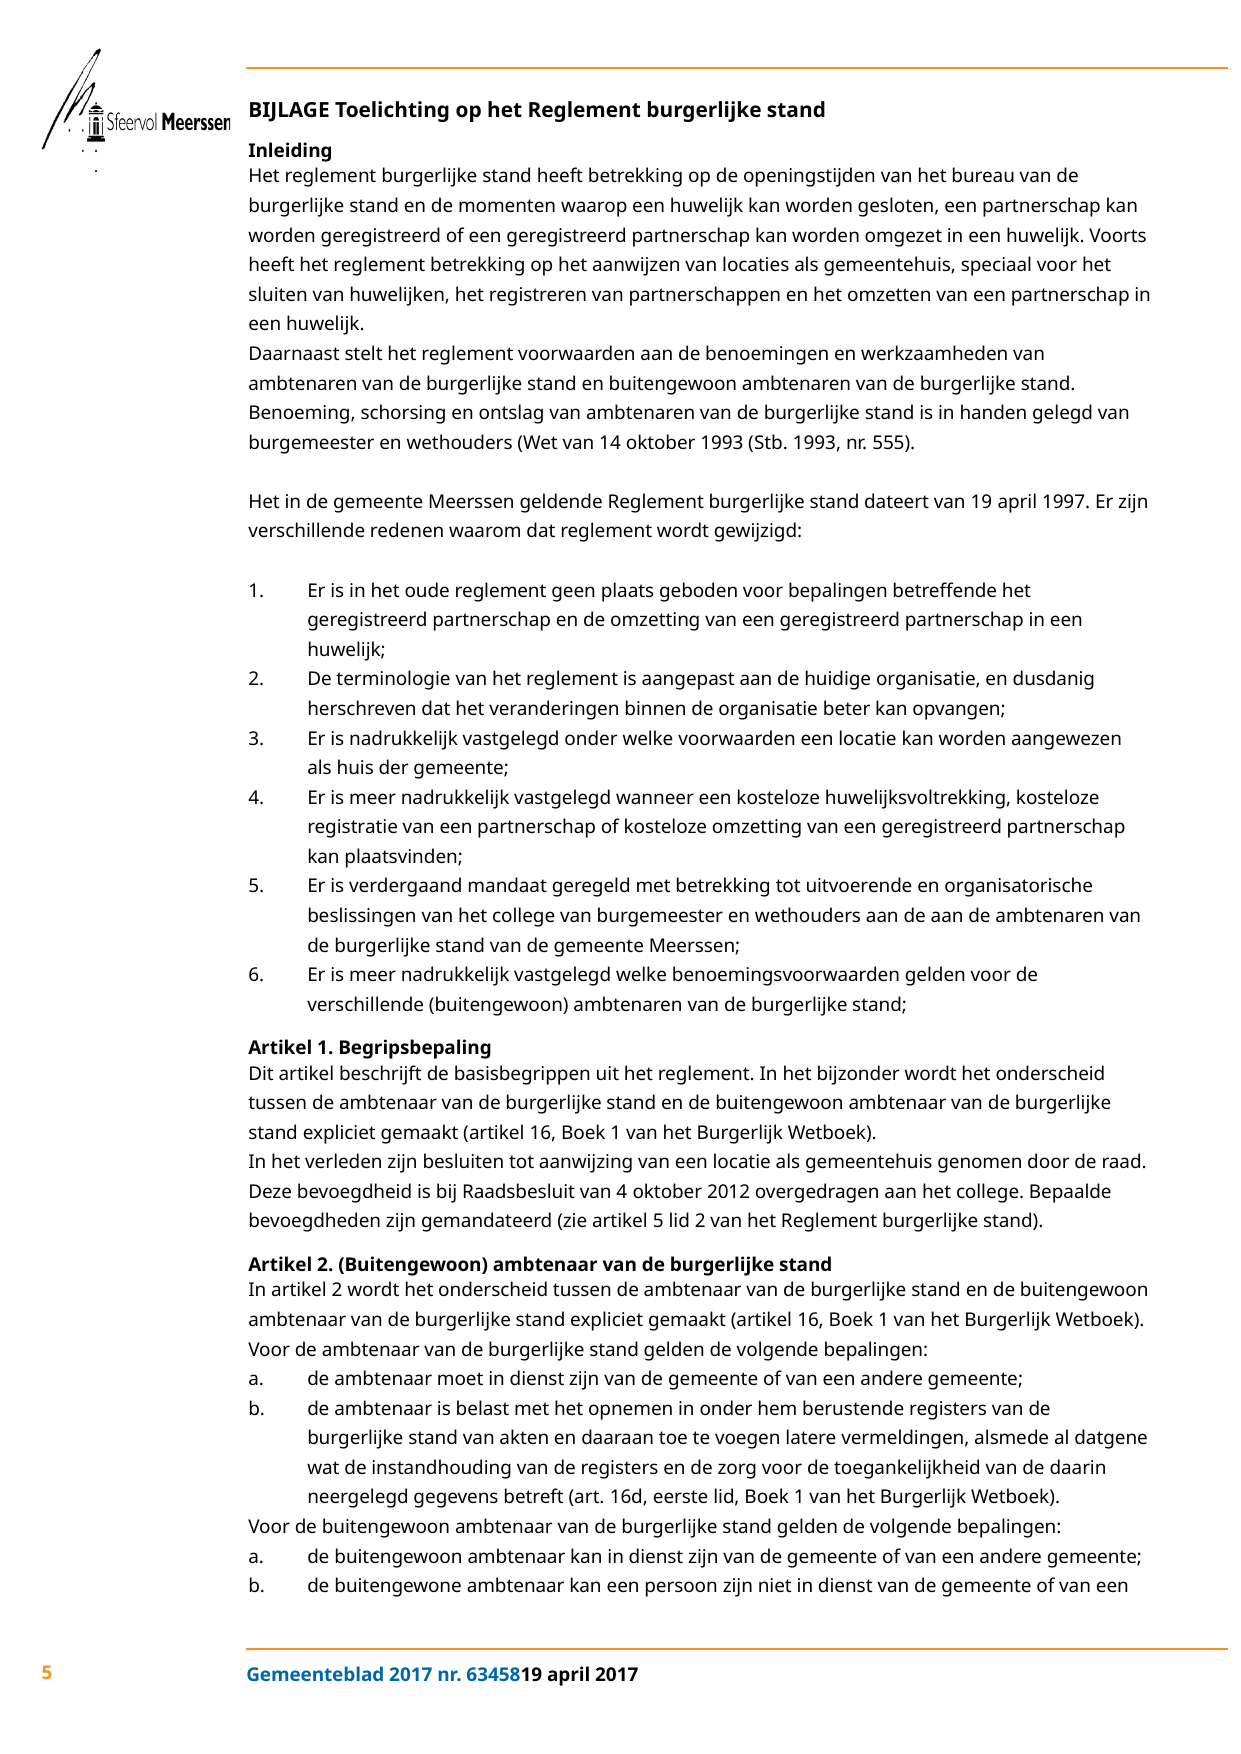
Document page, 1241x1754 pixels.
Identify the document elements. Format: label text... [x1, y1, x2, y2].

text In het verleden zijn besluiten tot aanwijzing van een locatie als gemeentehuis genomen door de raad. Deze bevoegdheid is bij Raadsbesluit van 4 oktober 2012 overgedragen aan het college. Bepaalde bevoegdheden zijn gemandateerd (zie artikel 5 lid 2 van het Reglement burgerlijke stand). [248, 1148, 1152, 1233]
list de ambtenaar is belast met het opnemen in onder hem berustende registers van de burgerlijke stand van akten en daaraan toe te voegen latere vermeldingen, alsmede al datgene wat de instandhouding van de registers en de zorg voor de toegankelijkheid van de daarin neergelegd gegevens betreft (art. 16d, eerste lid, Boek 1 van het Burgerlijk Wetboek). [248, 1395, 1152, 1509]
text Het reglement burgerlijke stand heeft betrekking op de openingstijden van het bureau van de burgerlijke stand en de momenten waarop een huwelijk kan worden gesloten, een partnerschap kan worden geregistreerd of een geregistreerd partnerschap kan worden omgezet in een huwelijk. Voorts heeft het reglement betrekking op het aanwijzen van locaties als gemeentehuis, speciaal voor het sluiten van huwelijken, het registreren van partnerschappen en het omzetten van een partnerschap in een huwelijk. [248, 163, 1152, 336]
list Er is nadrukkelijk vastgelegd onder welke voorwaarden een locatie kan worden aangewezen als huis der gemeente; [248, 725, 1152, 780]
list Er is meer nadrukkelijk vastgelegd welke benoemingsvoorwaarden gelden voor de verschillende (buitengewoon) ambtenaren van de burgerlijke stand; [248, 961, 1152, 1017]
list Er is in het oude reglement geen plaats geboden voor bepalingen betreffende het geregistreerd partnerschap en de omzetting van een geregistreerd partnerschap in een huwelijk; [248, 577, 1152, 662]
list Er is verdergaand mandaat geregeld met betrekking tot uitvoerende en organisatorische beslissingen van het college van burgemeester en wethouders aan de aan de ambtenaren van de burgerlijke stand van de gemeente Meerssen; [248, 873, 1152, 957]
list de buitengewoon ambtenaar kan in dienst zijn van de gemeente of van een andere gemeente; [248, 1543, 1152, 1568]
picture [41, 47, 231, 172]
list de ambtenaar moet in dienst zijn van de gemeente of van een andere gemeente; [248, 1365, 1152, 1391]
text Het in de gemeente Meerssen geldende Reglement burgerlijke stand dateert van 19 april 1997. Er zijn verschillende redenen waarom dat reglement wordt gewijzigd: [248, 488, 1152, 543]
list de buitengewone ambtenaar kan een persoon zijn niet in dienst van de gemeente of van een [248, 1572, 1152, 1598]
text Dit artikel beschrijft de basisbegrippen uit het reglement. In het bijzonder wordt het onderscheid tussen de ambtenaar van de burgerlijke stand en de buitengewoon ambtenaar van de burgerlijke stand expliciet gemaakt (artikel 16, Boek 1 van het Burgerlijk Wetboek). [248, 1060, 1152, 1145]
text Voor de buitengewoon ambtenaar van de burgerlijke stand gelden de volgende bepalingen: [248, 1513, 1152, 1539]
text Voor de ambtenaar van de burgerlijke stand gelden de volgende bepalingen: [248, 1336, 1152, 1361]
list De terminologie van het reglement is aangepast aan de huidige organisatie, en dusdanig herschreven dat het veranderingen binnen de organisatie beter kan opvangen; [248, 666, 1152, 721]
text Artikel 2. (Buitengewoon) ambtenaar van de burgerlijke stand [248, 1251, 1152, 1277]
text In artikel 2 wordt het onderscheid tussen de ambtenaar van de burgerlijke stand en de buitengewoon ambtenaar van de burgerlijke stand expliciet gemaakt (artikel 16, Boek 1 van het Burgerlijk Wetboek). [248, 1277, 1152, 1332]
text Artikel 1. Begripsbepaling [248, 1034, 1152, 1060]
text BIJLAGE Toelichting op het Reglement burgerlijke stand [248, 95, 1152, 123]
text Daarnaast stelt het reglement voorwaarden aan de benoemingen en werkzaamheden van ambtenaren van de burgerlijke stand en buitengewoon ambtenaren van de burgerlijke stand. Benoeming, schorsing en ontslag van ambtenaren van de burgerlijke stand is in handen gelegd van burgemeester en wethouders (Wet van 14 oktober 1993 (Stb. 1993, nr. 555). [248, 340, 1152, 454]
list Er is meer nadrukkelijk vastgelegd wanneer een kosteloze huwelijksvoltrekking, kosteloze registratie van een partnerschap of kosteloze omzetting van een geregistreerd partnerschap kan plaatsvinden; [248, 784, 1152, 869]
text Inleiding [248, 137, 1152, 163]
